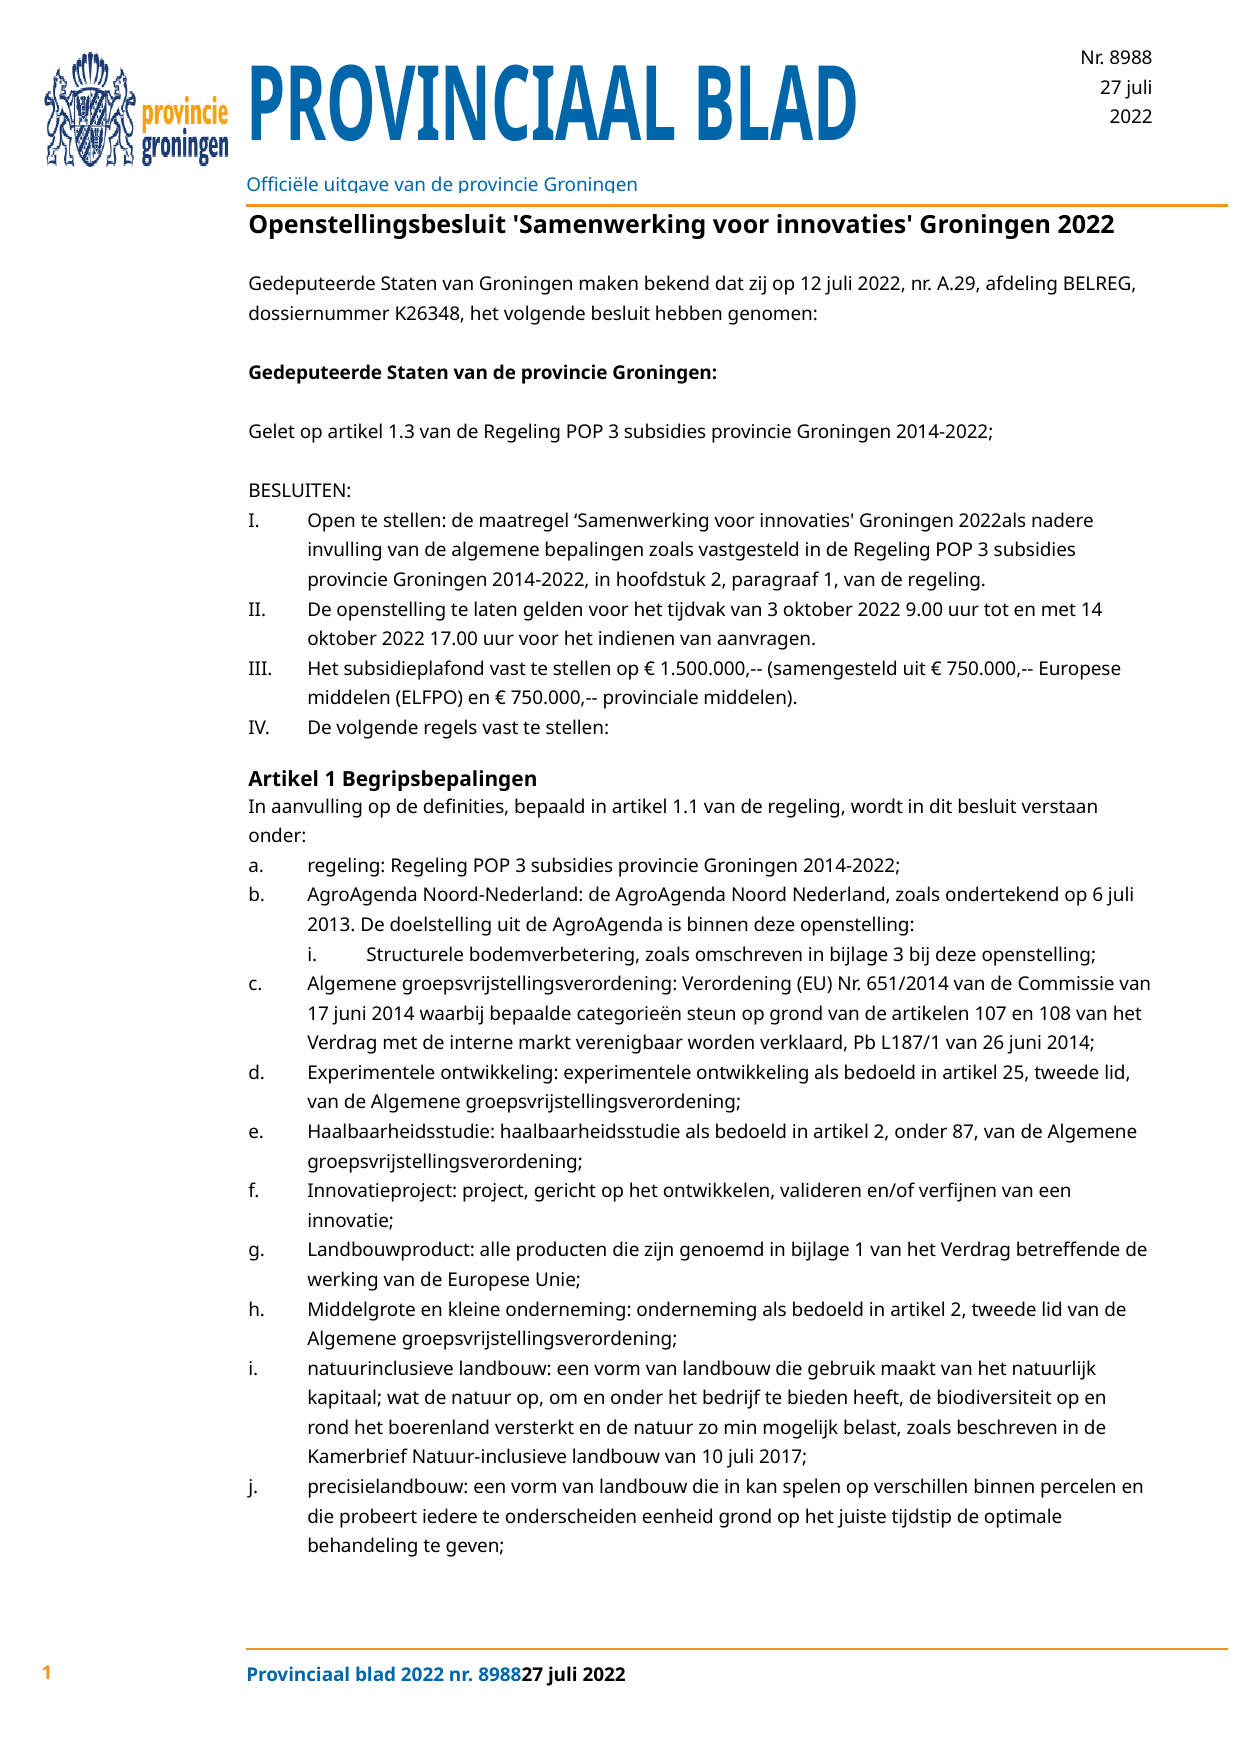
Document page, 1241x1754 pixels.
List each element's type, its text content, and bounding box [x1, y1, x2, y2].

list precisielandbouw: een vorm van landbouw die in kan spelen op verschillen binnen percelen en die probeert iedere te onderscheiden eenheid grond op het juiste tijdstip de optimale behandeling te geven; [248, 1473, 1152, 1558]
text Gedeputeerde Staten van de provincie Groningen: [248, 359, 1152, 385]
list Het subsidieplafond vast te stellen op € 1.500.000,-- (samengesteld uit € 750.000,-- Europese middelen (ELFPO) en € 750.000,-- provinciale middelen). [248, 655, 1152, 710]
list De volgende regels vast te stellen: [248, 714, 1152, 740]
list Structurele bodemverbetering, zoals omschreven in bijlage 3 bij deze openstelling; [307, 941, 1152, 967]
list Algemene groepsvrijstellingsverordening: Verordening (EU) Nr. 651/2014 van de Commissie van 17 juni 2014 waarbij bepaalde categorieën steun op grond van de artikelen 107 en 108 van het Verdrag met de interne markt verenigbaar worden verklaard, Pb L187/1 van 26 juni 2014; [248, 970, 1152, 1055]
list regeling: Regeling POP 3 subsidies provincie Groningen 2014-2022; [248, 852, 1152, 878]
list Innovatieproject: project, gericht op het ontwikkelen, valideren en/of verfijnen van een innovatie; [248, 1177, 1152, 1233]
list Open te stellen: de maatregel ‘Samenwerking voor innovaties' Groningen 2022als nadere invulling van de algemene bepalingen zoals vastgesteld in de Regeling POP 3 subsidies provincie Groningen 2014-2022, in hoofdstuk 2, paragraaf 1, van de regeling. [248, 507, 1152, 592]
text Artikel 1 Begripsbepalingen [248, 764, 1152, 793]
text In aanvulling op de definities, bepaald in artikel 1.1 van de regeling, wordt in dit besluit verstaan onder: [248, 793, 1152, 848]
list Middelgrote en kleine onderneming: onderneming als bedoeld in artikel 2, tweede lid van de Algemene groepsvrijstellingsverordening; [248, 1296, 1152, 1351]
text Gelet op artikel 1.3 van de Regeling POP 3 subsidies provincie Groningen 2014-2022; [248, 418, 1152, 444]
list Haalbaarheidsstudie: haalbaarheidsstudie als bedoeld in artikel 2, onder 87, van de Algemene groepsvrijstellingsverordening; [248, 1118, 1152, 1174]
text BESLUITEN: [248, 477, 1152, 503]
list AgroAgenda Noord-Nederland: de AgroAgenda Noord Nederland, zoals ondertekend op 6 juli 2013. De doelstelling uit de AgroAgenda is binnen deze openstelling: [248, 882, 1152, 937]
list De openstelling te laten gelden voor het tijdvak van 3 oktober 2022 9.00 uur tot en met 14 oktober 2022 17.00 uur voor het indienen van aanvragen. [248, 596, 1152, 651]
list natuurinclusieve landbouw: een vorm van landbouw die gebruik maakt van het natuurlijk kapitaal; wat de natuur op, om en onder het bedrijf te bieden heeft, de biodiversiteit op en rond het boerenland versterkt en de natuur zo min mogelijk belast, zoals beschreven in de Kamerbrief Natuur-inclusieve landbouw van 10 juli 2017; [248, 1355, 1152, 1469]
text Openstellingsbesluit 'Samenwerking voor innovaties' Groningen 2022 [248, 207, 1152, 241]
list Landbouwproduct: alle producten die zijn genoemd in bijlage 1 van het Verdrag betreffende de werking van de Europese Unie; [248, 1237, 1152, 1292]
list Experimentele ontwikkeling: experimentele ontwikkeling als bedoeld in artikel 25, tweede lid, van de Algemene groepsvrijstellingsverordening; [248, 1059, 1152, 1114]
text Gedeputeerde Staten van Groningen maken bekend dat zij op 12 juli 2022, nr. A.29, afdeling BELREG, dossiernummer K26348, het volgende besluit hebben genomen: [248, 270, 1152, 326]
picture [41, 47, 231, 172]
